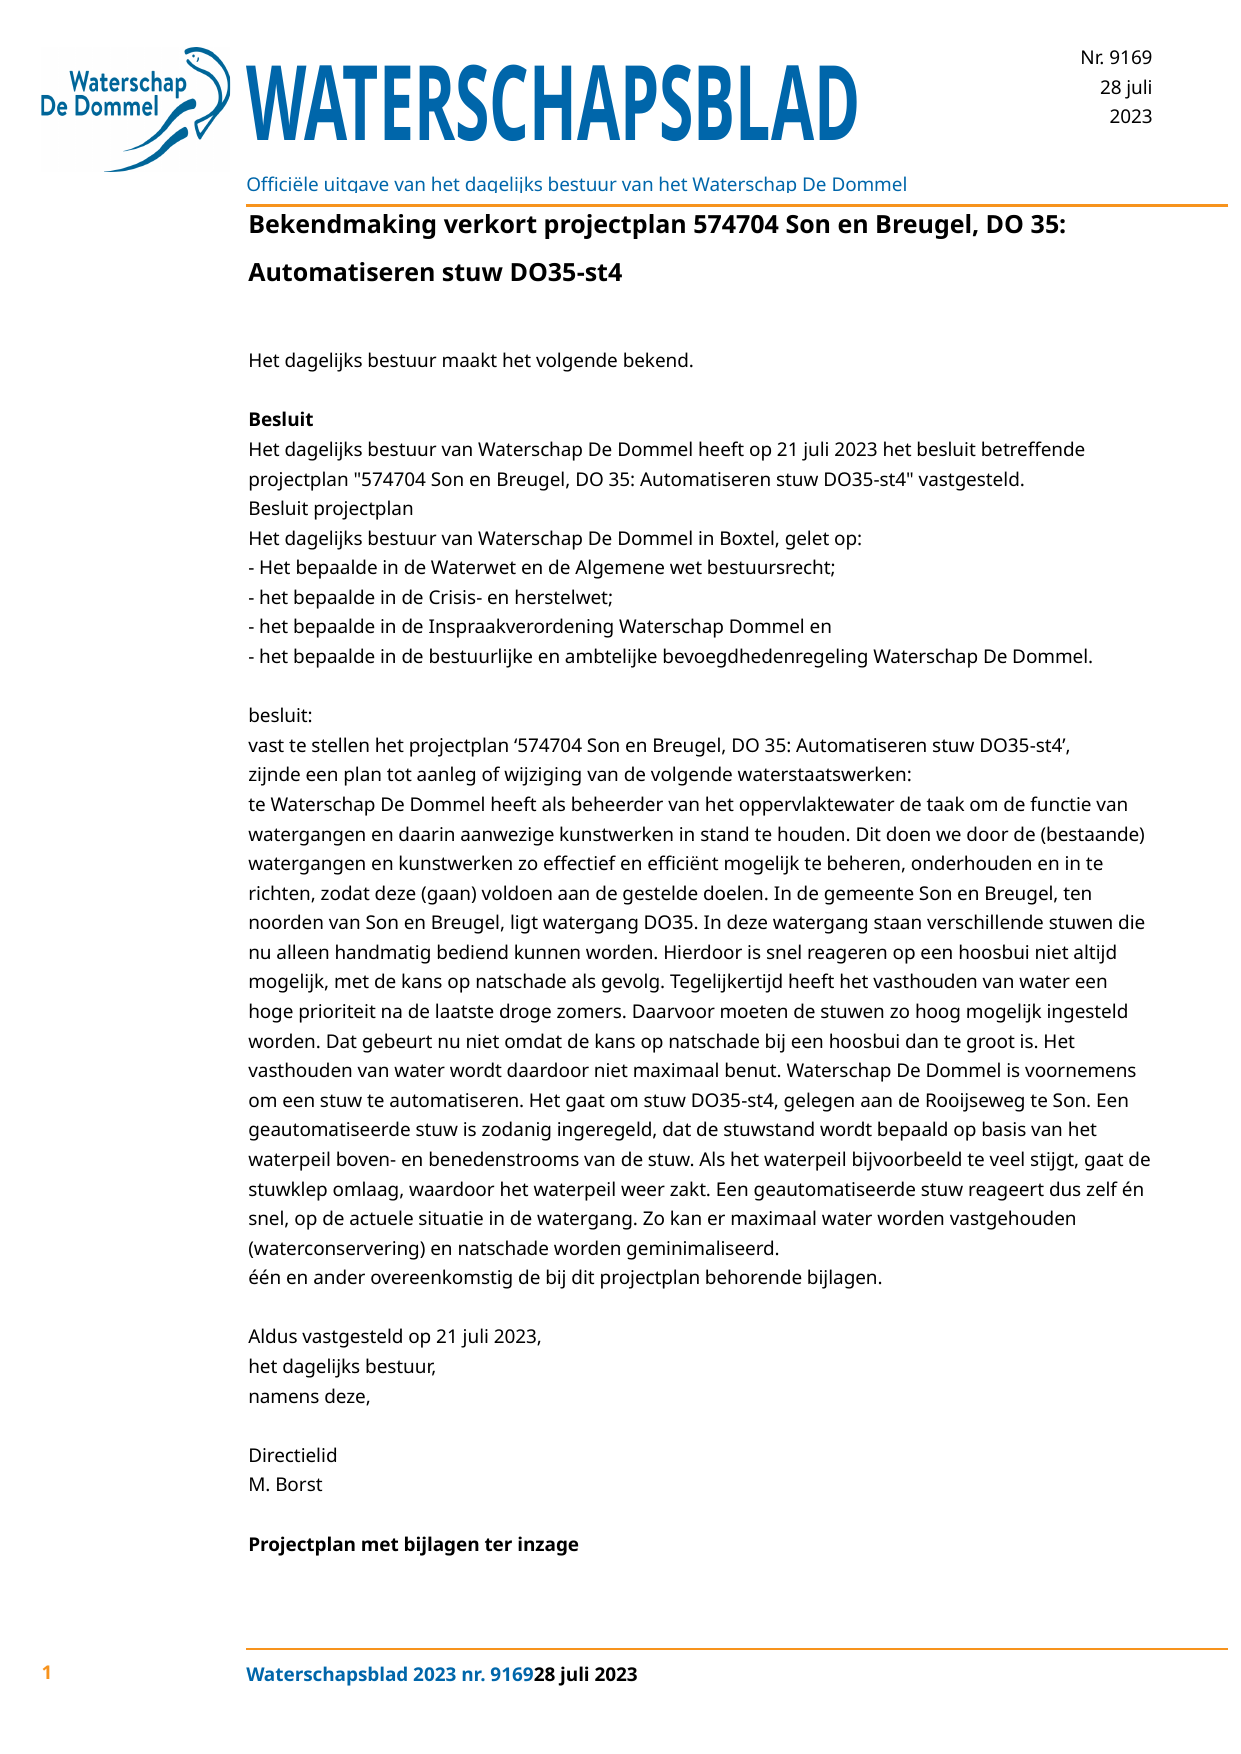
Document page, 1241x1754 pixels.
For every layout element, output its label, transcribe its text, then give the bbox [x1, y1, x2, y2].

text Besluit projectplan [248, 495, 1152, 521]
text Het dagelijks bestuur van Waterschap De Dommel in Boxtel, gelet op: [248, 525, 1152, 551]
text Projectplan met bijlagen ter inzage [248, 1531, 1152, 1557]
text ‑ het bepaalde in de Crisis‑ en herstelwet; [248, 584, 1152, 610]
text ‑ het bepaalde in de Inspraakverordening Waterschap Dommel en [248, 614, 1152, 639]
text Aldus vastgesteld op 21 juli 2023, [248, 1324, 1152, 1349]
text besluit: [248, 702, 1152, 728]
text ‑ het bepaalde in de bestuurlijke en ambtelijke bevoegdhedenregeling Waterschap De Dommel. [248, 643, 1152, 669]
text Bekendmaking verkort projectplan 574704 Son en Breugel, DO 35: Automatiseren stuw DO35‑st4 [248, 207, 1152, 288]
text Het dagelijks bestuur maakt het volgende bekend. [248, 347, 1152, 373]
picture [204, 47, 231, 76]
text één en ander overeenkomstig de bij dit projectplan behorende bijlagen. [248, 1264, 1152, 1290]
text te Waterschap De Dommel heeft als beheerder van het oppervlaktewater de taak om de functie van watergangen en daarin aanwezige kunstwerken in stand te houden. Dit doen we door de (bestaande) watergangen en kunstwerken zo effectief en efficiënt mogelijk te beheren, onderhouden en in te richten, zodat deze (gaan) voldoen aan de gestelde doelen. In de gemeente Son en Breugel, ten noorden van Son en Breugel, ligt watergang DO35. In deze watergang staan verschillende stuwen die nu alleen handmatig bediend kunnen worden. Hierdoor is snel reageren op een hoosbui niet altijd mogelijk, met de kans op natschade als gevolg. Tegelijkertijd heeft het vasthouden van water een hoge prioriteit na de laatste droge zomers. Daarvoor moeten de stuwen zo hoog mogelijk ingesteld worden. Dat gebeurt nu niet omdat de kans op natschade bij een hoosbui dan te groot is. Het vasthouden van water wordt daardoor niet maximaal benut. Waterschap De Dommel is voornemens om een stuw te automatiseren. Het gaat om stuw DO35‑st4, gelegen aan de Rooijseweg te Son. Een geautomatiseerde stuw is zodanig ingeregeld, dat de stuwstand wordt bepaald op basis van het waterpeil boven‑ en benedenstrooms van de stuw. Als het waterpeil bijvoorbeeld te veel stijgt, gaat de stuwklep omlaag, waardoor het waterpeil weer zakt. Een geautomatiseerde stuw reageert dus zelf én snel, op de actuele situatie in de watergang. Zo kan er maximaal water worden vastgehouden (waterconservering) en natschade worden geminimaliseerd. [248, 791, 1152, 1261]
text vast te stellen het projectplan ‘574704 Son en Breugel, DO 35: Automatiseren stuw DO35‑st4’, [248, 732, 1152, 758]
text Directielid [248, 1442, 1152, 1468]
text het dagelijks bestuur, [248, 1353, 1152, 1379]
picture [198, 118, 210, 131]
picture [45, 99, 51, 111]
picture [41, 47, 231, 172]
text namens deze, [248, 1383, 1152, 1409]
text ‑ Het bepaalde in de Waterwet en de Algemene wet bestuursrecht; [248, 554, 1152, 580]
text Het dagelijks bestuur van Waterschap De Dommel heeft op 21 juli 2023 het besluit betreffende projectplan "574704 Son en Breugel, DO 35: Automatiseren stuw DO35‑st4" vastgesteld. [248, 436, 1152, 492]
text Besluit [248, 407, 1152, 432]
text M. Borst [248, 1472, 1152, 1497]
text zijnde een plan tot aanleg of wijziging van de volgende waterstaatswerken: [248, 762, 1152, 787]
